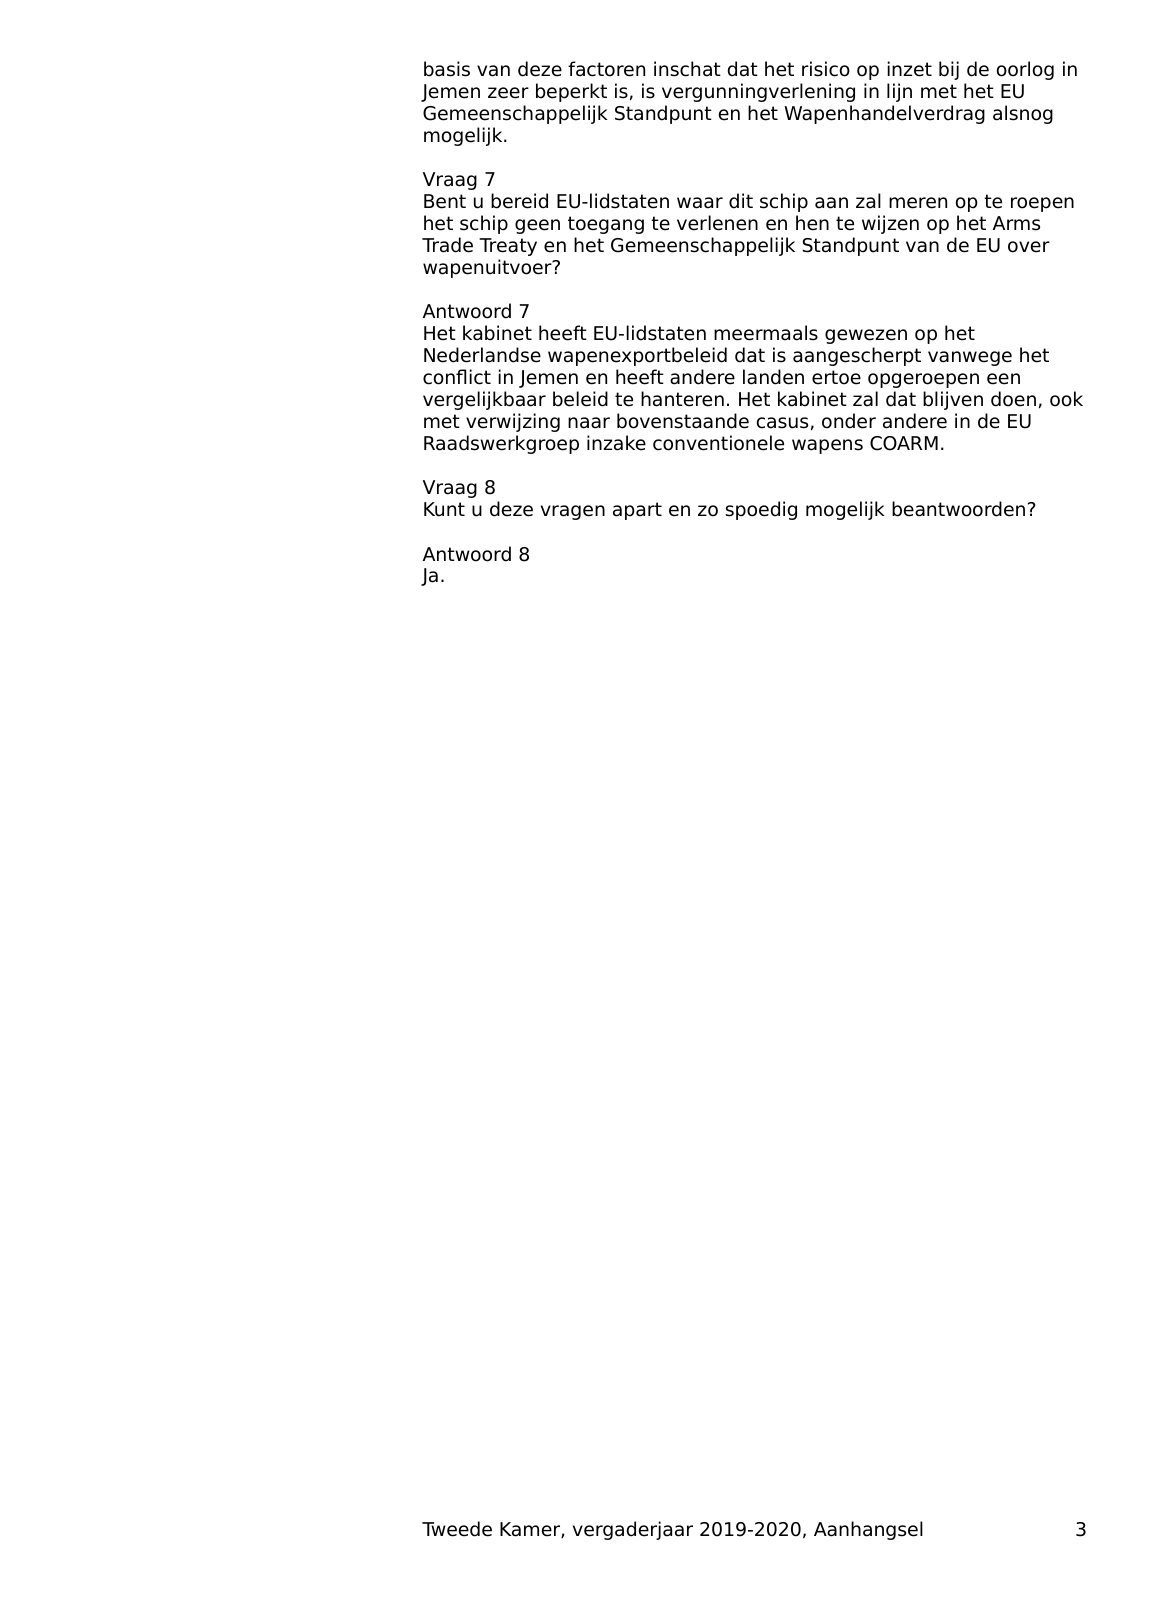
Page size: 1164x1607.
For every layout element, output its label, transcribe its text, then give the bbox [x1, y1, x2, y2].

text Bent u bereid EU-lidstaten waar dit schip aan zal meren op te roepen het schip geen toegang te verlenen en hen te wijzen op het Arms Trade Treaty en het Gemeenschappelijk Standpunt van de EU over wapenuitvoer? [422, 191, 1087, 279]
text Antwoord 8 [422, 543, 1087, 565]
text Ja. [422, 565, 1087, 587]
text Kunt u deze vragen apart en zo spoedig mogelijk beantwoorden? [422, 499, 1087, 521]
text Het kabinet heeft EU-lidstaten meermaals gewezen op het Nederlandse wapenexportbeleid dat is aangescherpt vanwege het conflict in Jemen en heeft andere landen ertoe opgeroepen een vergelijkbaar beleid te hanteren. Het kabinet zal dat blijven doen, ook met verwijzing naar bovenstaande casus, onder andere in de EU Raadswerkgroep inzake conventionele wapens COARM. [422, 323, 1087, 455]
text Antwoord 7 [422, 301, 1087, 323]
text Vraag 7 [422, 169, 1087, 191]
text basis van deze factoren inschat dat het risico op inzet bij de oorlog in Jemen zeer beperkt is, is vergunningverlening in lijn met het EU Gemeenschappelijk Standpunt en het Wapenhandelverdrag alsnog mogelijk. [422, 59, 1087, 147]
text Vraag 8 [422, 477, 1087, 499]
